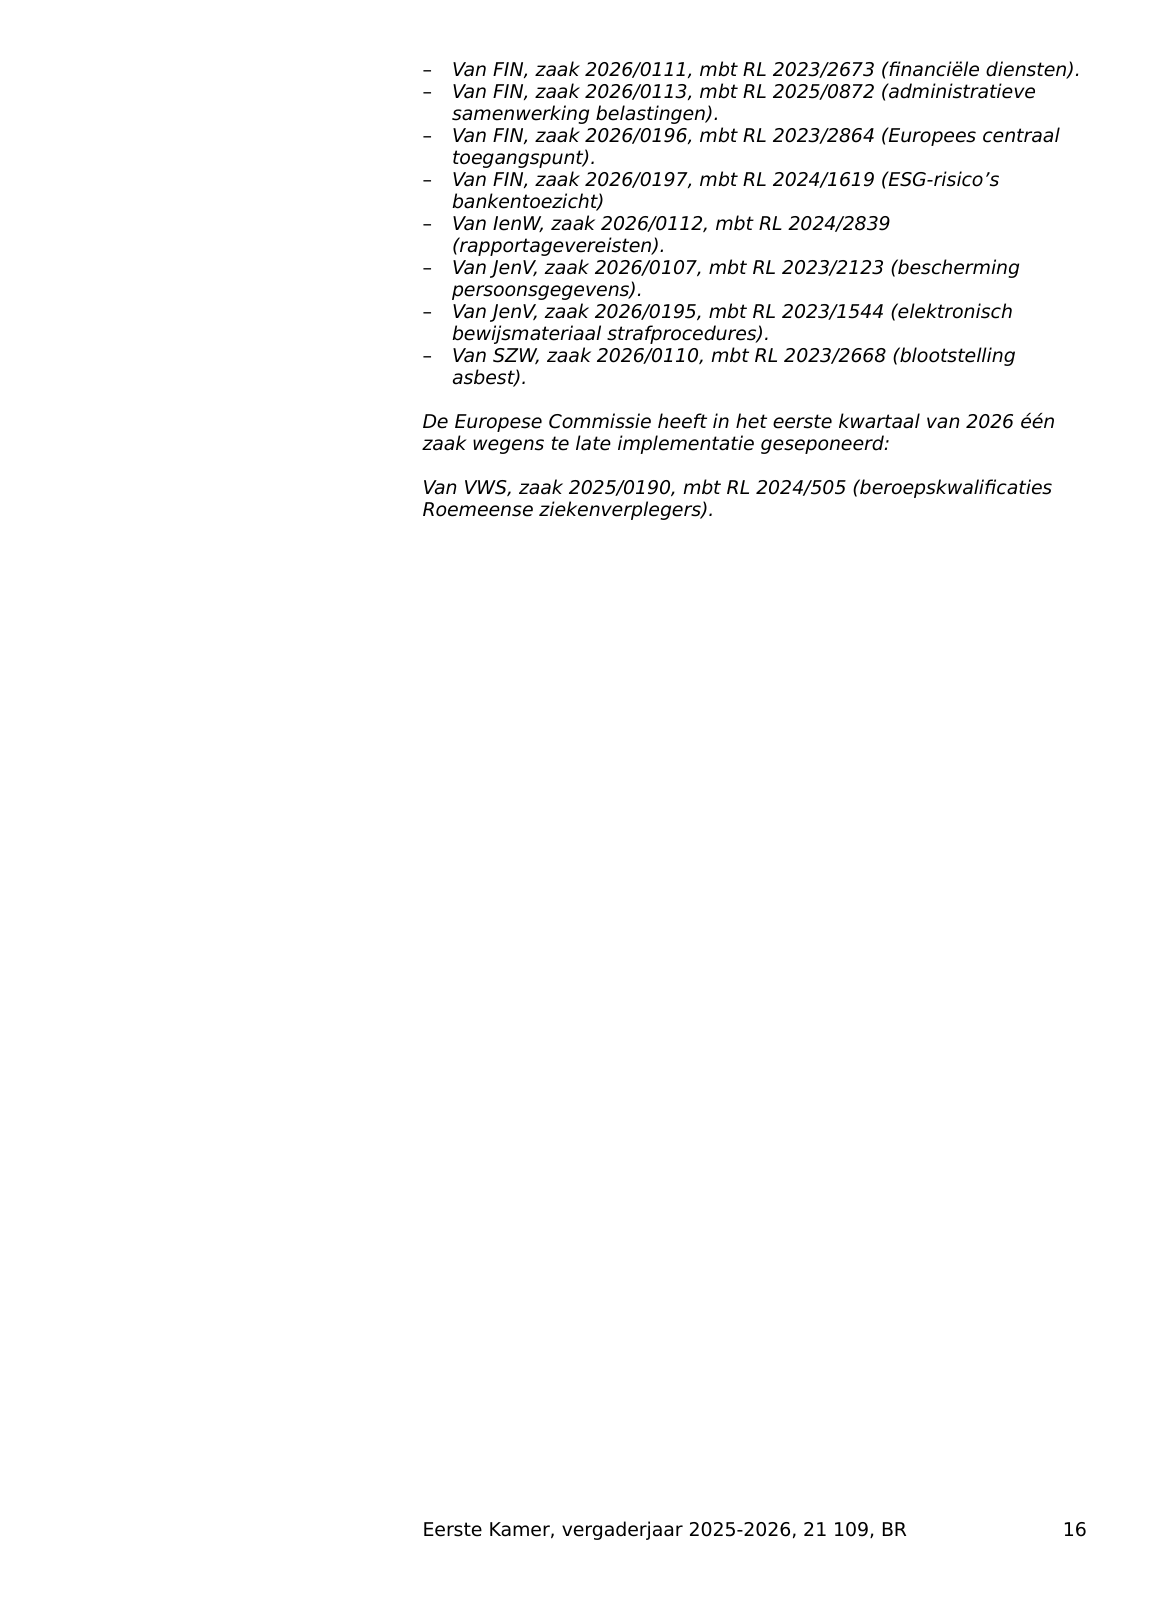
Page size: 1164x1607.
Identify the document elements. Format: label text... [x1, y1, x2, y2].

text – Van JenV, zaak 2026/0107, mbt RL 2023/2123 (bescherming persoonsgegevens). [422, 257, 1087, 301]
text – Van FIN, zaak 2026/0113, mbt RL 2025/0872 (administratieve samenwerking belastingen). [422, 81, 1087, 125]
text – Van SZW, zaak 2026/0110, mbt RL 2023/2668 (blootstelling asbest). [422, 345, 1087, 389]
text – Van FIN, zaak 2026/0196, mbt RL 2023/2864 (Europees centraal toegangspunt). [422, 125, 1087, 169]
text – Van FIN, zaak 2026/0197, mbt RL 2024/1619 (ESG-risico’s bankentoezicht) [422, 169, 1087, 213]
text Van VWS, zaak 2025/0190, mbt RL 2024/505 (beroepskwalificaties Roemeense ziekenverplegers). [422, 477, 1087, 521]
text – Van IenW, zaak 2026/0112, mbt RL 2024/2839 (rapportagevereisten). [422, 213, 1087, 257]
text De Europese Commissie heeft in het eerste kwartaal van 2026 één zaak wegens te late implementatie geseponeerd: [422, 411, 1087, 455]
text – Van FIN, zaak 2026/0111, mbt RL 2023/2673 (financiële diensten). [422, 59, 1087, 81]
text – Van JenV, zaak 2026/0195, mbt RL 2023/1544 (elektronisch bewijsmateriaal strafprocedures). [422, 301, 1087, 345]
